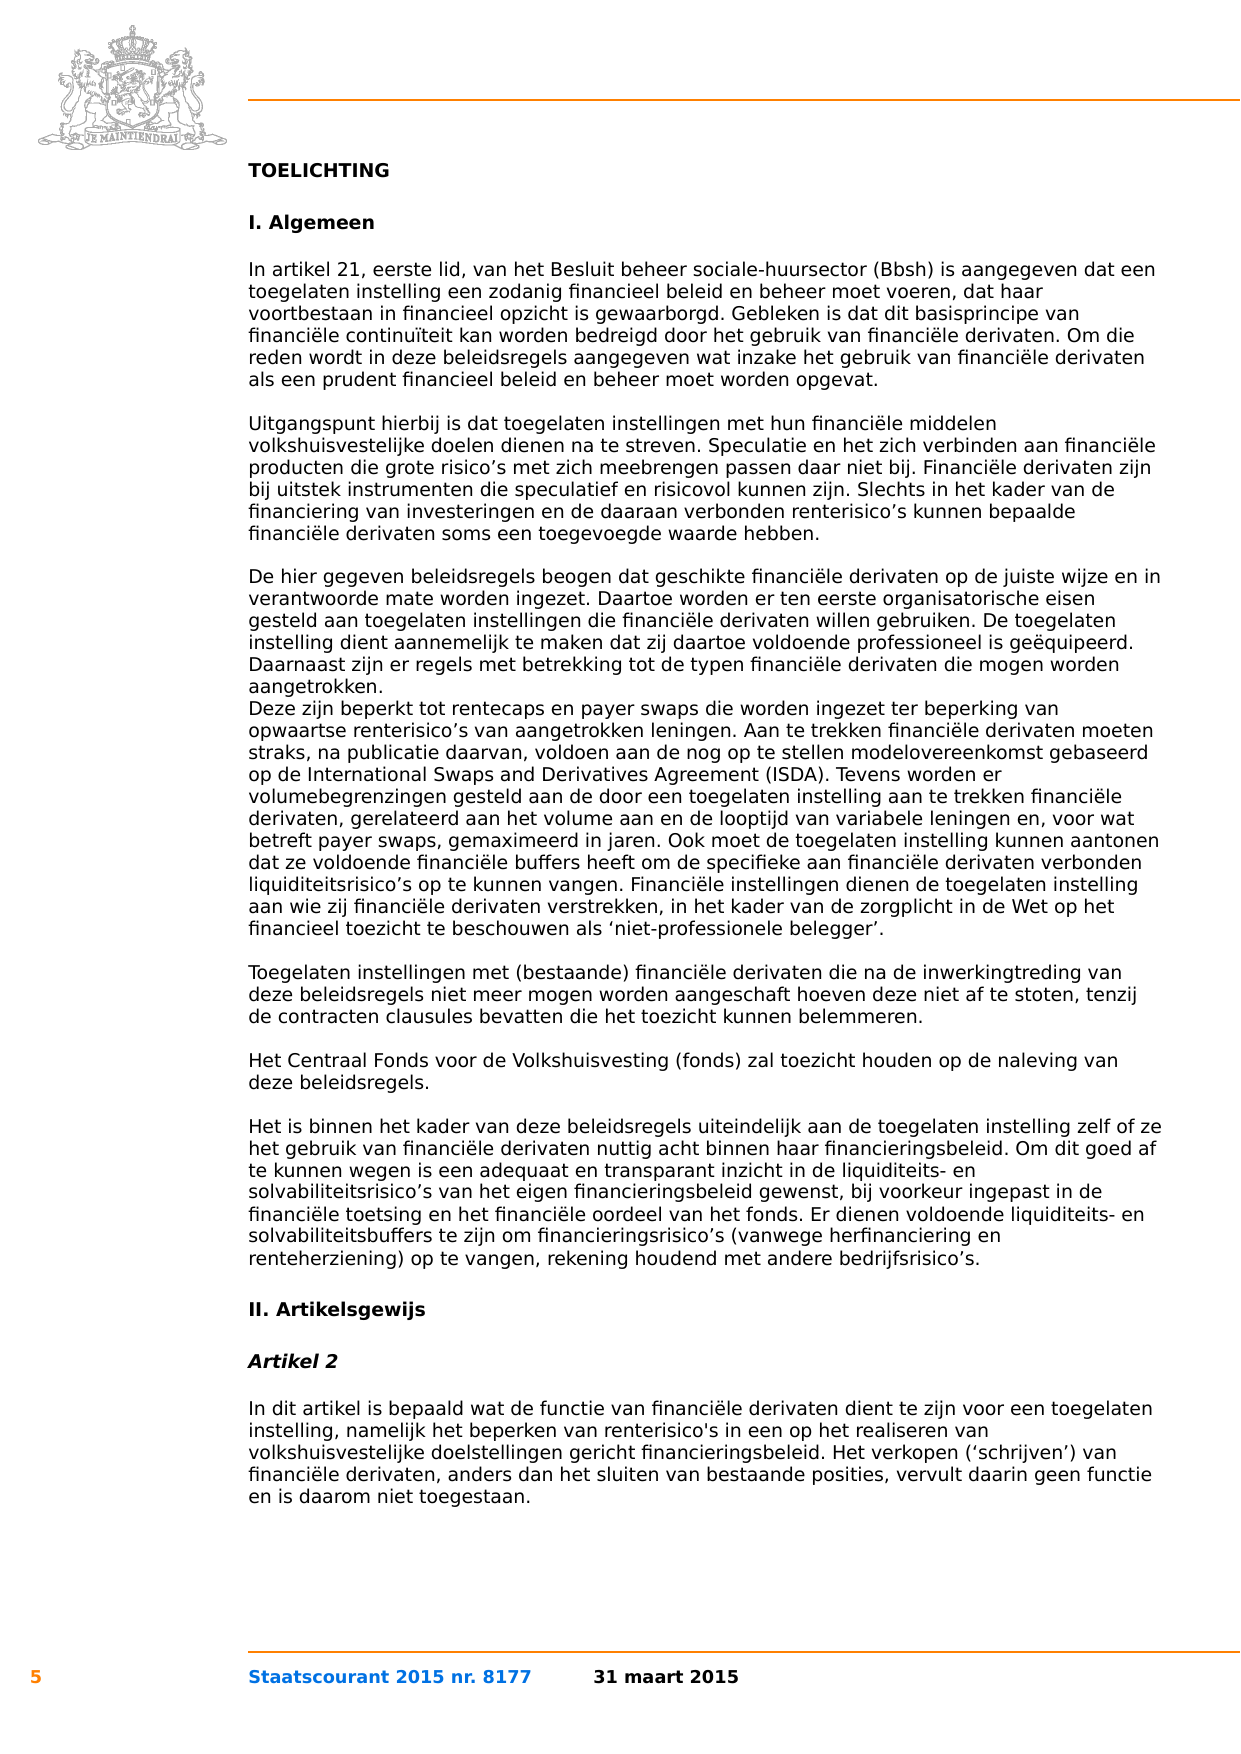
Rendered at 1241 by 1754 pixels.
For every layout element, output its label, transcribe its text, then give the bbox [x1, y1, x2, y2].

text Het Centraal Fonds voor de Volkshuisvesting (fonds) zal toezicht houden op de naleving van deze beleidsregels. [248, 1050, 1163, 1094]
subtitle I. Algemeen [248, 212, 1163, 234]
subtitle II. Artikelsgewijs [248, 1299, 1163, 1321]
text Het is binnen het kader van deze beleidsregels uiteindelijk aan de toegelaten instelling zelf of ze het gebruik van financiële derivaten nuttig acht binnen haar financieringsbeleid. Om dit goed af te kunnen wegen is een adequaat en transparant inzicht in de liquiditeits- en solvabiliteitsrisico’s van het eigen financieringsbeleid gewenst, bij voorkeur ingepast in de financiële toetsing en het financiële oordeel van het fonds. Er dienen voldoende liquiditeits- en solvabiliteitsbuffers te zijn om financieringsrisico’s (vanwege herfinanciering en renteherziening) op te vangen, rekening houdend met andere bedrijfsrisico’s. [248, 1116, 1163, 1269]
text Deze zijn beperkt tot rentecaps en payer swaps die worden ingezet ter beperking van opwaartse renterisico’s van aangetrokken leningen. Aan te trekken financiële derivaten moeten straks, na publicatie daarvan, voldoen aan de nog op te stellen modelovereenkomst gebaseerd op de International Swaps and Derivatives Agreement (ISDA). Tevens worden er volumebegrenzingen gesteld aan de door een toegelaten instelling aan te trekken financiële derivaten, gerelateerd aan het volume aan en de looptijd van variabele leningen en, voor wat betreft payer swaps, gemaximeerd in jaren. Ook moet de toegelaten instelling kunnen aantonen dat ze voldoende financiële buffers heeft om de specifieke aan financiële derivaten verbonden liquiditeitsrisico’s op te kunnen vangen. Financiële instellingen dienen de toegelaten instelling aan wie zij financiële derivaten verstrekken, in het kader van de zorgplicht in de Wet op het financieel toezicht te beschouwen als ‘niet-professionele belegger’. [248, 698, 1163, 940]
text In dit artikel is bepaald wat de functie van financiële derivaten dient te zijn voor een toegelaten instelling, namelijk het beperken van renterisico's in een op het realiseren van volkshuisvestelijke doelstellingen gericht financieringsbeleid. Het verkopen (‘schrijven’) van financiële derivaten, anders dan het sluiten van bestaande posities, vervult daarin geen functie en is daarom niet toegestaan. [248, 1398, 1163, 1508]
text De hier gegeven beleidsregels beogen dat geschikte financiële derivaten op de juiste wijze en in verantwoorde mate worden ingezet. Daartoe worden er ten eerste organisatorische eisen gesteld aan toegelaten instellingen die financiële derivaten willen gebruiken. De toegelaten instelling dient aannemelijk te maken dat zij daartoe voldoende professioneel is geëquipeerd. Daarnaast zijn er regels met betrekking tot de typen financiële derivaten die mogen worden aangetrokken. [248, 566, 1163, 698]
text Uitgangspunt hierbij is dat toegelaten instellingen met hun financiële middelen volkshuisvestelijke doelen dienen na te streven. Speculatie en het zich verbinden aan financiële producten die grote risico’s met zich meebrengen passen daar niet bij. Financiële derivaten zijn bij uitstek instrumenten die speculatief en risicovol kunnen zijn. Slechts in het kader van de financiering van investeringen en de daaraan verbonden renterisico’s kunnen bepaalde financiële derivaten soms een toegevoegde waarde hebben. [248, 413, 1163, 544]
subtitle Artikel 2 [248, 1351, 1163, 1373]
subtitle TOELICHTING [248, 160, 1163, 182]
text Toegelaten instellingen met (bestaande) financiële derivaten die na de inwerkingtreding van deze beleidsregels niet meer mogen worden aangeschaft hoeven deze niet af te stoten, tenzij de contracten clausules bevatten die het toezicht kunnen belemmeren. [248, 962, 1163, 1028]
text In artikel 21, eerste lid, van het Besluit beheer sociale-huursector (Bbsh) is aangegeven dat een toegelaten instelling een zodanig financieel beleid en beheer moet voeren, dat haar voortbestaan in financieel opzicht is gewaarborgd. Gebleken is dat dit basisprincipe van financiële continuïteit kan worden bedreigd door het gebruik van financiële derivaten. Om die reden wordt in deze beleidsregels aangegeven wat inzake het gebruik van financiële derivaten als een prudent financieel beleid en beheer moet worden opgevat. [248, 259, 1163, 391]
picture [38, 25, 227, 150]
